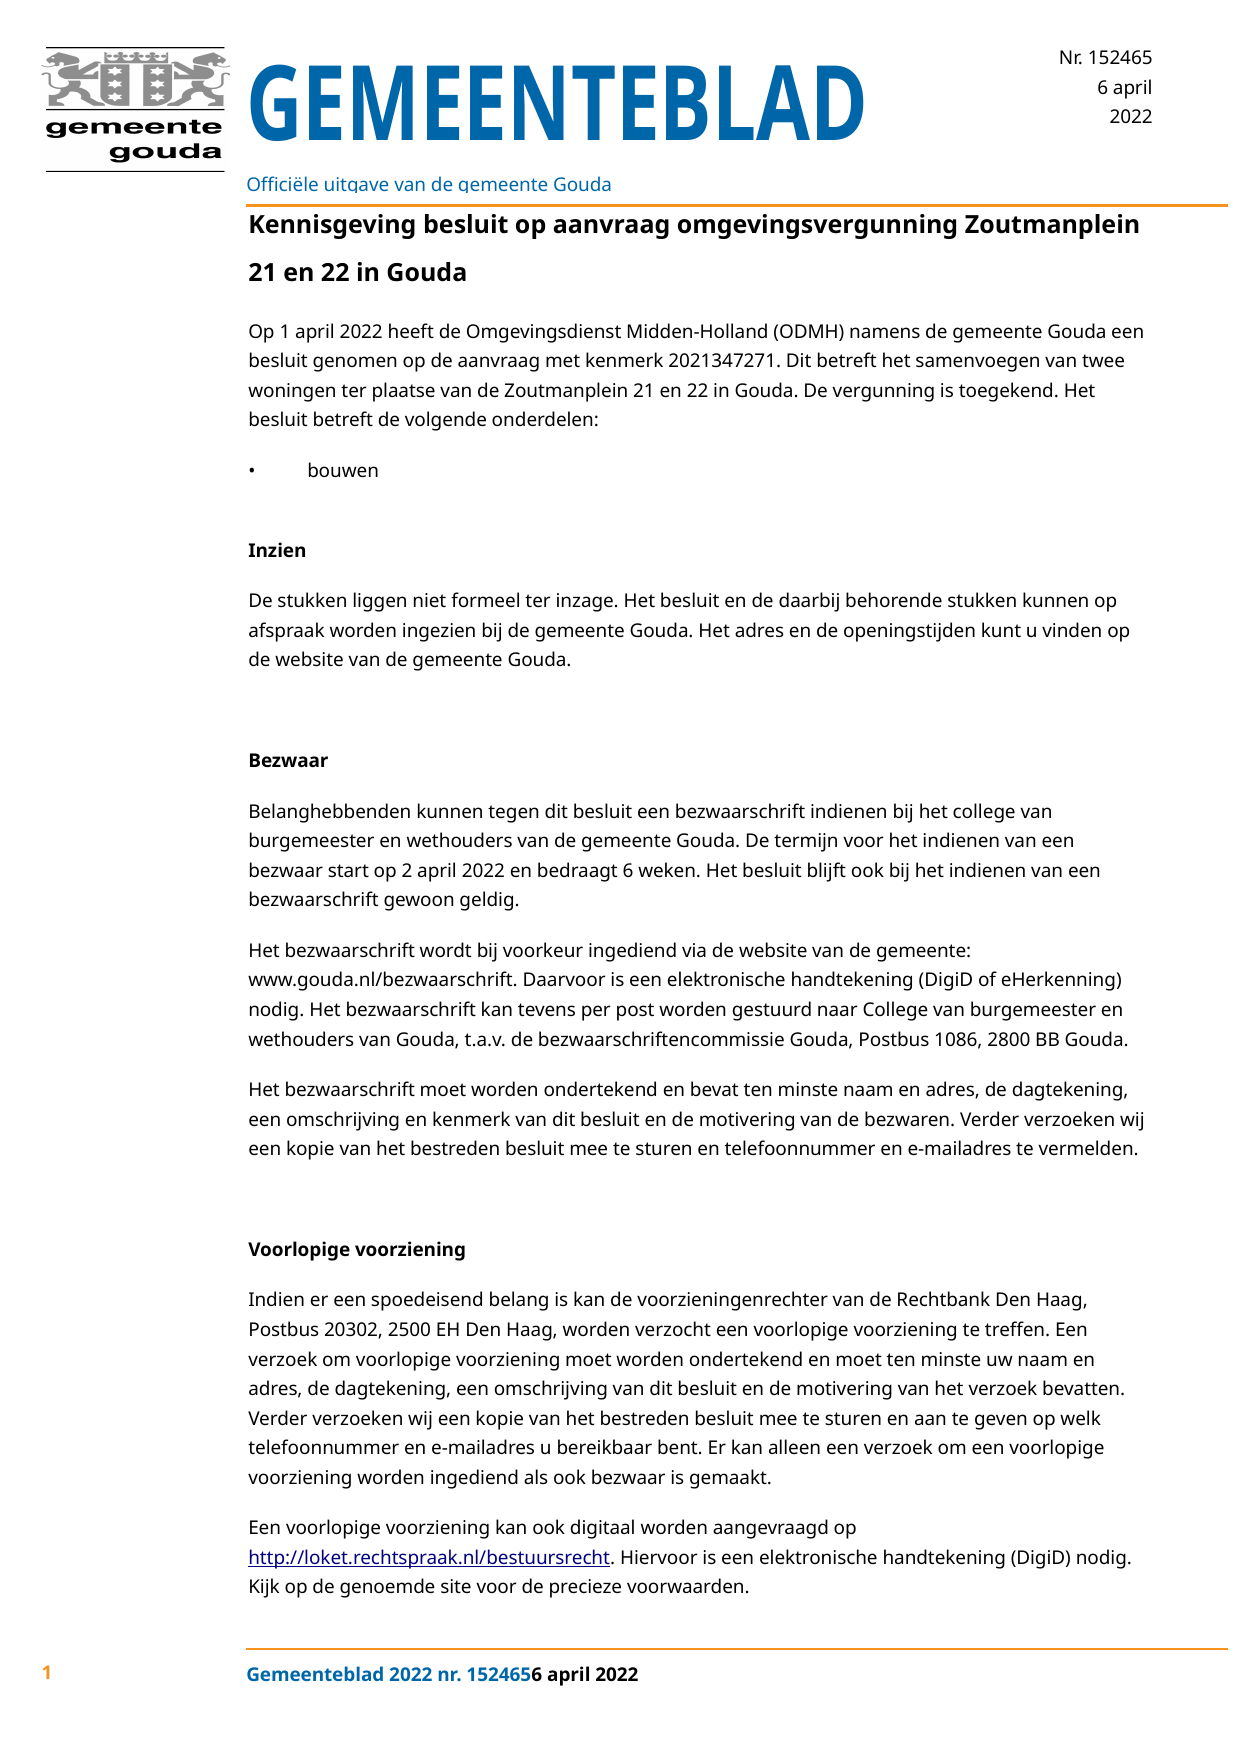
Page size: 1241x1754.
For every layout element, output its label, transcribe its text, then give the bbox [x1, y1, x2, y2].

text Voorlopige voorziening [248, 1236, 1152, 1262]
text De stukken liggen niet formeel ter inzage. Het besluit en de daarbij behorende stukken kunnen op afspraak worden ingezien bij de gemeente Gouda. Het adres en de openingstijden kunt u vinden op de website van de gemeente Gouda. [248, 587, 1152, 672]
picture [41, 47, 231, 172]
text Het bezwaarschrift wordt bij voorkeur ingediend via de website van de gemeente: www.gouda.nl/bezwaarschrift. Daarvoor is een elektronische handtekening (DigiD of eHerkenning) nodig. Het bezwaarschrift kan tevens per post worden gestuurd naar College van burgemeester en wethouders van Gouda, t.a.v. de bezwaarschriftencommissie Gouda, Postbus 1086, 2800 BB Gouda. [248, 937, 1152, 1052]
list bouwen [248, 457, 1152, 483]
text Een voorlopige voorziening kan ook digitaal worden aangevraagd op http://loket.rechtspraak.nl/bestuursrecht. Hiervoor is een elektronische handtekening (DigiD) nodig. Kijk op de genoemde site voor de precieze voorwaarden. [248, 1514, 1152, 1599]
text Op 1 april 2022 heeft de Omgevingsdienst Midden-Holland (ODMH) namens de gemeente Gouda een besluit genomen op de aanvraag met kenmerk 2021347271. Dit betreft het samenvoegen van twee woningen ter plaatse van de Zoutmanplein 21 en 22 in Gouda. De vergunning is toegekend. Het besluit betreft de volgende onderdelen: [248, 318, 1152, 432]
text Kennisgeving besluit op aanvraag omgevingsvergunning Zoutmanplein 21 en 22 in Gouda [248, 207, 1152, 288]
text Bezwaar [248, 747, 1152, 773]
text Het bezwaarschrift moet worden ondertekend en bevat ten minste naam en adres, de dagtekening, een omschrijving en kenmerk van dit besluit en de motivering van de bezwaren. Verder verzoeken wij een kopie van het bestreden besluit mee te sturen en telefoonnummer en e-mailadres te vermelden. [248, 1076, 1152, 1161]
text Indien er een spoedeisend belang is kan de voorzieningenrechter van de Rechtbank Den Haag, Postbus 20302, 2500 EH Den Haag, worden verzocht een voorlopige voorziening te treffen. Een verzoek om voorlopige voorziening moet worden ondertekend en moet ten minste uw naam en adres, de dagtekening, een omschrijving van dit besluit en de motivering van het verzoek bevatten. Verder verzoeken wij een kopie van het bestreden besluit mee te sturen en aan te geven op welk telefoonnummer en e-mailadres u bereikbaar bent. Er kan alleen een verzoek om een voorlopige voorziening worden ingediend als ook bezwaar is gemaakt. [248, 1287, 1152, 1490]
text Belanghebbenden kunnen tegen dit besluit een bezwaarschrift indienen bij het college van burgemeester en wethouders van de gemeente Gouda. De termijn voor het indienen van een bezwaar start op 2 april 2022 en bedraagt 6 weken. Het besluit blijft ook bij het indienen van een bezwaarschrift gewoon geldig. [248, 798, 1152, 912]
text Inzien [248, 537, 1152, 563]
